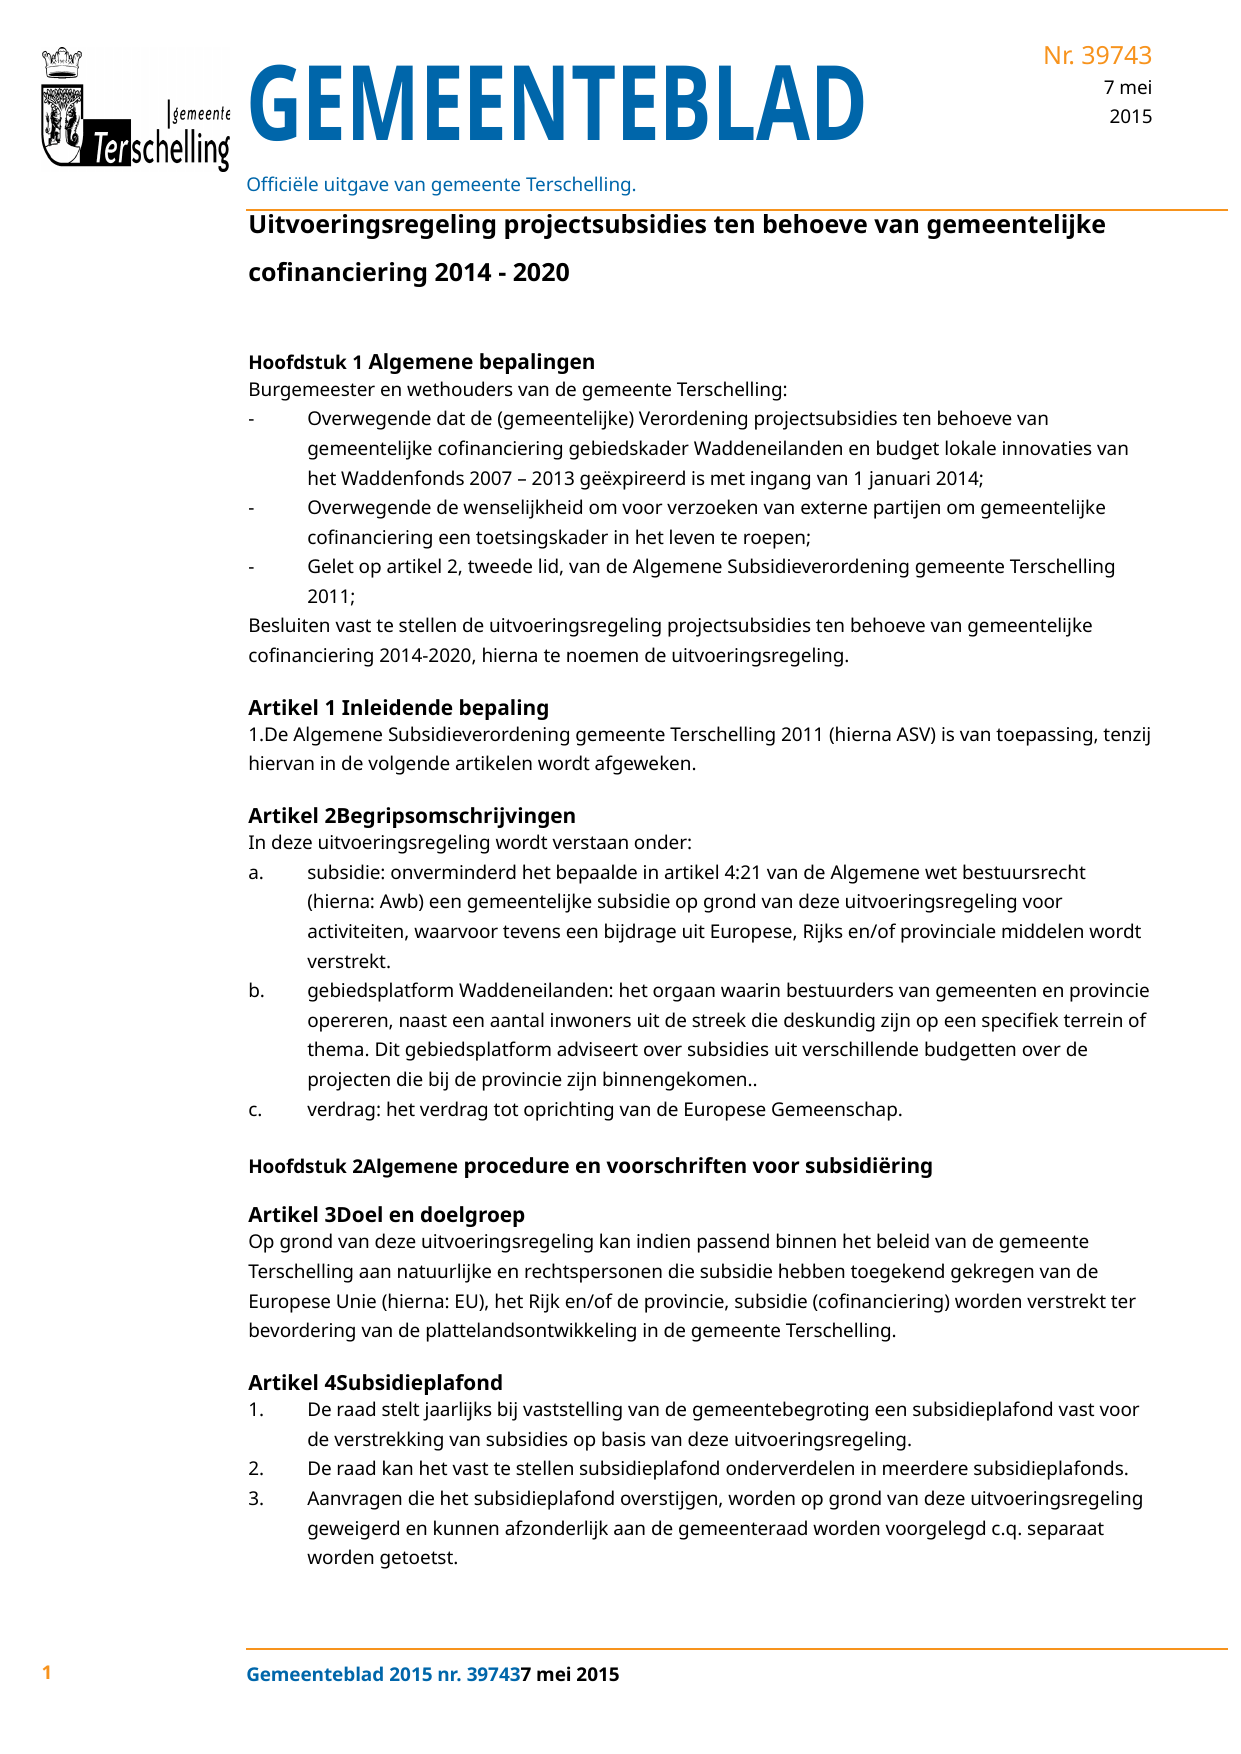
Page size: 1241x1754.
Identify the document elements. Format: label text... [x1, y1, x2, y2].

list gebiedsplatform Waddeneilanden: het orgaan waarin bestuurders van gemeenten en provincie opereren, naast een aantal inwoners uit de streek die deskundig zijn op een specifiek terrein of thema. Dit gebiedsplatform adviseert over subsidies uit verschillende budgetten over de projecten die bij de provincie zijn binnengekomen.. [248, 977, 1152, 1092]
text Op grond van deze uitvoeringsregeling kan indien passend binnen het beleid van de gemeente Terschelling aan natuurlijke en rechtspersonen die subsidie hebben toegekend gekregen van de Europese Unie (hierna: EU), het Rijk en/of de provincie, subsidie (cofinanciering) worden verstrekt ter bevordering van de plattelandsontwikkeling in de gemeente Terschelling. [248, 1229, 1152, 1343]
text In deze uitvoeringsregeling wordt verstaan onder: [248, 829, 1152, 855]
list Overwegende dat de (gemeentelijke) Verordening projectsubsidies ten behoeve van gemeentelijke cofinanciering gebiedskader Waddeneilanden en budget lokale innovaties van het Waddenfonds 2007 – 2013 geëxpireerd is met ingang van 1 januari 2014; [248, 406, 1152, 490]
text Hoofdstuk 1 Algemene bepalingen [248, 347, 1152, 376]
text Burgemeester en wethouders van de gemeente Terschelling: [248, 376, 1152, 402]
list De raad stelt jaarlijks bij vaststelling van de gemeentebegroting een subsidieplafond vast voor de verstrekking van subsidies op basis van deze uitvoeringsregeling. [248, 1396, 1152, 1452]
picture [41, 47, 231, 172]
list De raad kan het vast te stellen subsidieplafond onderverdelen in meerdere subsidieplafonds. [248, 1456, 1152, 1481]
list Aanvragen die het subsidieplafond overstijgen, worden op grond van deze uitvoeringsregeling geweigerd en kunnen afzonderlijk aan de gemeenteraad worden voorgelegd c.q. separaat worden getoetst. [248, 1485, 1152, 1570]
text Besluiten vast te stellen de uitvoeringsregeling projectsubsidies ten behoeve van gemeentelijke cofinanciering 2014-2020, hierna te noemen de uitvoeringsregeling. [248, 613, 1152, 668]
list verdrag: het verdrag tot oprichting van de Europese Gemeenschap. [248, 1096, 1152, 1121]
text Artikel 2Begripsomschrijvingen [248, 801, 1152, 829]
list subsidie: onverminderd het bepaalde in artikel 4:21 van de Algemene wet bestuursrecht (hierna: Awb) een gemeentelijke subsidie op grond van deze uitvoeringsregeling voor activiteiten, waarvoor tevens een bijdrage uit Europese, Rijks en/of provinciale middelen wordt verstrekt. [248, 859, 1152, 973]
text Hoofdstuk 2Algemene procedure en voorschriften voor subsidiëring [248, 1151, 1152, 1179]
list Overwegende de wenselijkheid om voor verzoeken van externe partijen om gemeentelijke cofinanciering een toetsingskader in het leven te roepen; [248, 494, 1152, 549]
text 1.De Algemene Subsidieverordening gemeente Terschelling 2011 (hierna ASV) is van toepassing, tenzij hiervan in de volgende artikelen wordt afgeweken. [248, 721, 1152, 776]
text Artikel 3Doel en doelgroep [248, 1200, 1152, 1229]
text Uitvoeringsregeling projectsubsidies ten behoeve van gemeentelijke cofinanciering 2014 - 2020 [248, 211, 1152, 288]
list Gelet op artikel 2, tweede lid, van de Algemene Subsidieverordening gemeente Terschelling 2011; [248, 553, 1152, 609]
text Artikel 1 Inleidende bepaling [248, 693, 1152, 721]
text Artikel 4Subsidieplafond [248, 1368, 1152, 1396]
